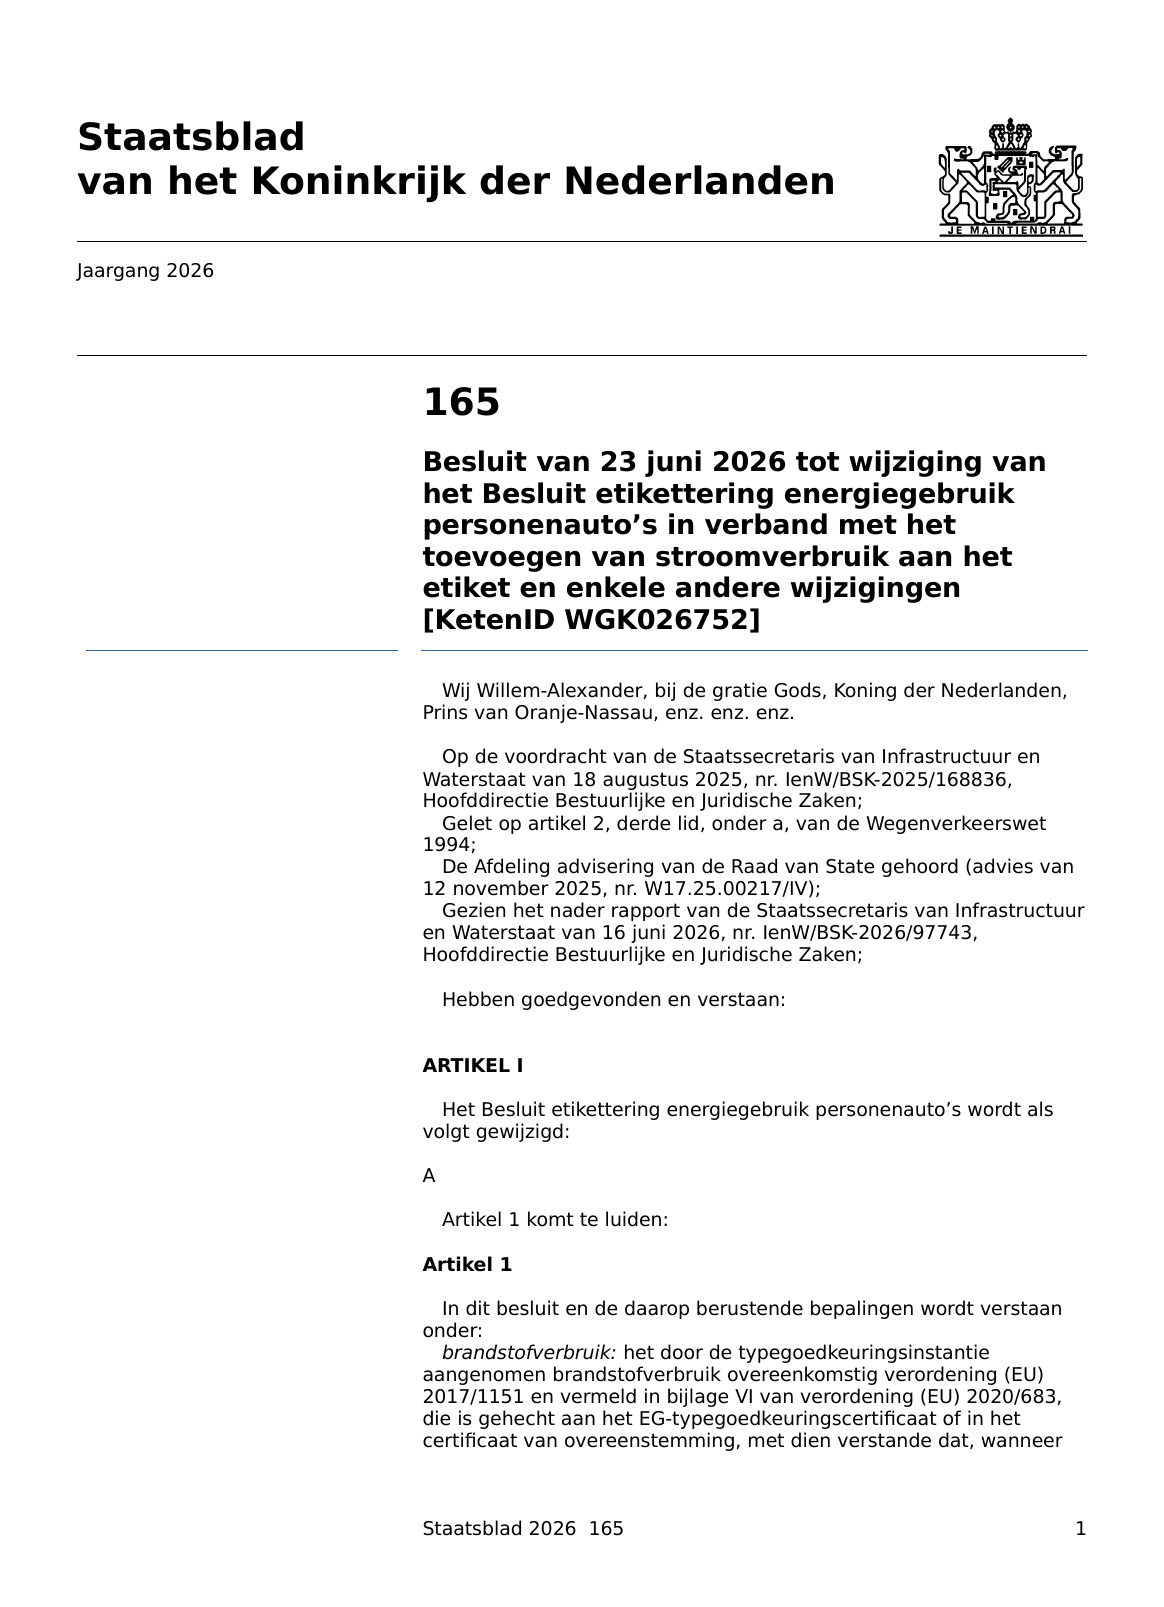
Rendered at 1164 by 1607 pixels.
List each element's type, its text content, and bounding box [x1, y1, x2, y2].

text Besluit van 23 juni 2026 tot wijziging van het Besluit etikettering energiegebruik personenauto’s in verband met het toevoegen van stroomverbruik aan het etiket en enkele andere wijzigingen [KetenID WGK026752] [422, 447, 1087, 636]
text Artikel 1 komt te luiden: [422, 1209, 1087, 1231]
table_header [886, 100, 1087, 241]
text Hebben goedgevonden en verstaan: [422, 988, 1087, 1010]
subtitle Artikel 1 [422, 1253, 1087, 1275]
text brandstofverbruik: het door de typegoedkeuringsinstantie aangenomen brandstofverbruik overeenkomstig verordening (EU) 2017/1151 en vermeld in bijlage VI van verordening (EU) 2020/683, die is gehecht aan het EG-typegoedkeuringscertificaat of in het certificaat van overeenstemming, met dien verstande dat, wanneer [422, 1342, 1087, 1451]
text Gelet op artikel 2, derde lid, onder a, van de Wegenverkeerswet 1994; [422, 812, 1087, 856]
table_header Staatsblad van het Koninkrijk der Nederlanden [77, 100, 886, 241]
subtitle 165 [422, 381, 1087, 424]
text Op de voordracht van de Staatssecretaris van Infrastructuur en Waterstaat van 18 augustus 2025, nr. IenW/BSK-2025/168836, Hoofddirectie Bestuurlijke en Juridische Zaken; [422, 746, 1087, 812]
text Het Besluit etikettering energiegebruik personenauto’s wordt als volgt gewijzigd: [422, 1099, 1087, 1143]
table_cell Jaargang 2026 [77, 242, 1087, 355]
text In dit besluit en de daarop berustende bepalingen wordt verstaan onder: [422, 1298, 1087, 1342]
subtitle ARTIKEL I [422, 1055, 1087, 1077]
text Gezien het nader rapport van de Staatssecretaris van Infrastructuur en Waterstaat van 16 juni 2026, nr. IenW/BSK-2026/97743, Hoofddirectie Bestuurlijke en Juridische Zaken; [422, 900, 1087, 966]
text De Afdeling advisering van de Raad van State gehoord (advies van 12 november 2025, nr. W17.25.00217/IV); [422, 856, 1087, 900]
text A [422, 1165, 1087, 1187]
text Wij Willem-Alexander, bij de gratie Gods, Koning der Nederlanden, Prins van Oranje-Nassau, enz. enz. enz. [422, 680, 1087, 724]
picture [936, 115, 1087, 240]
